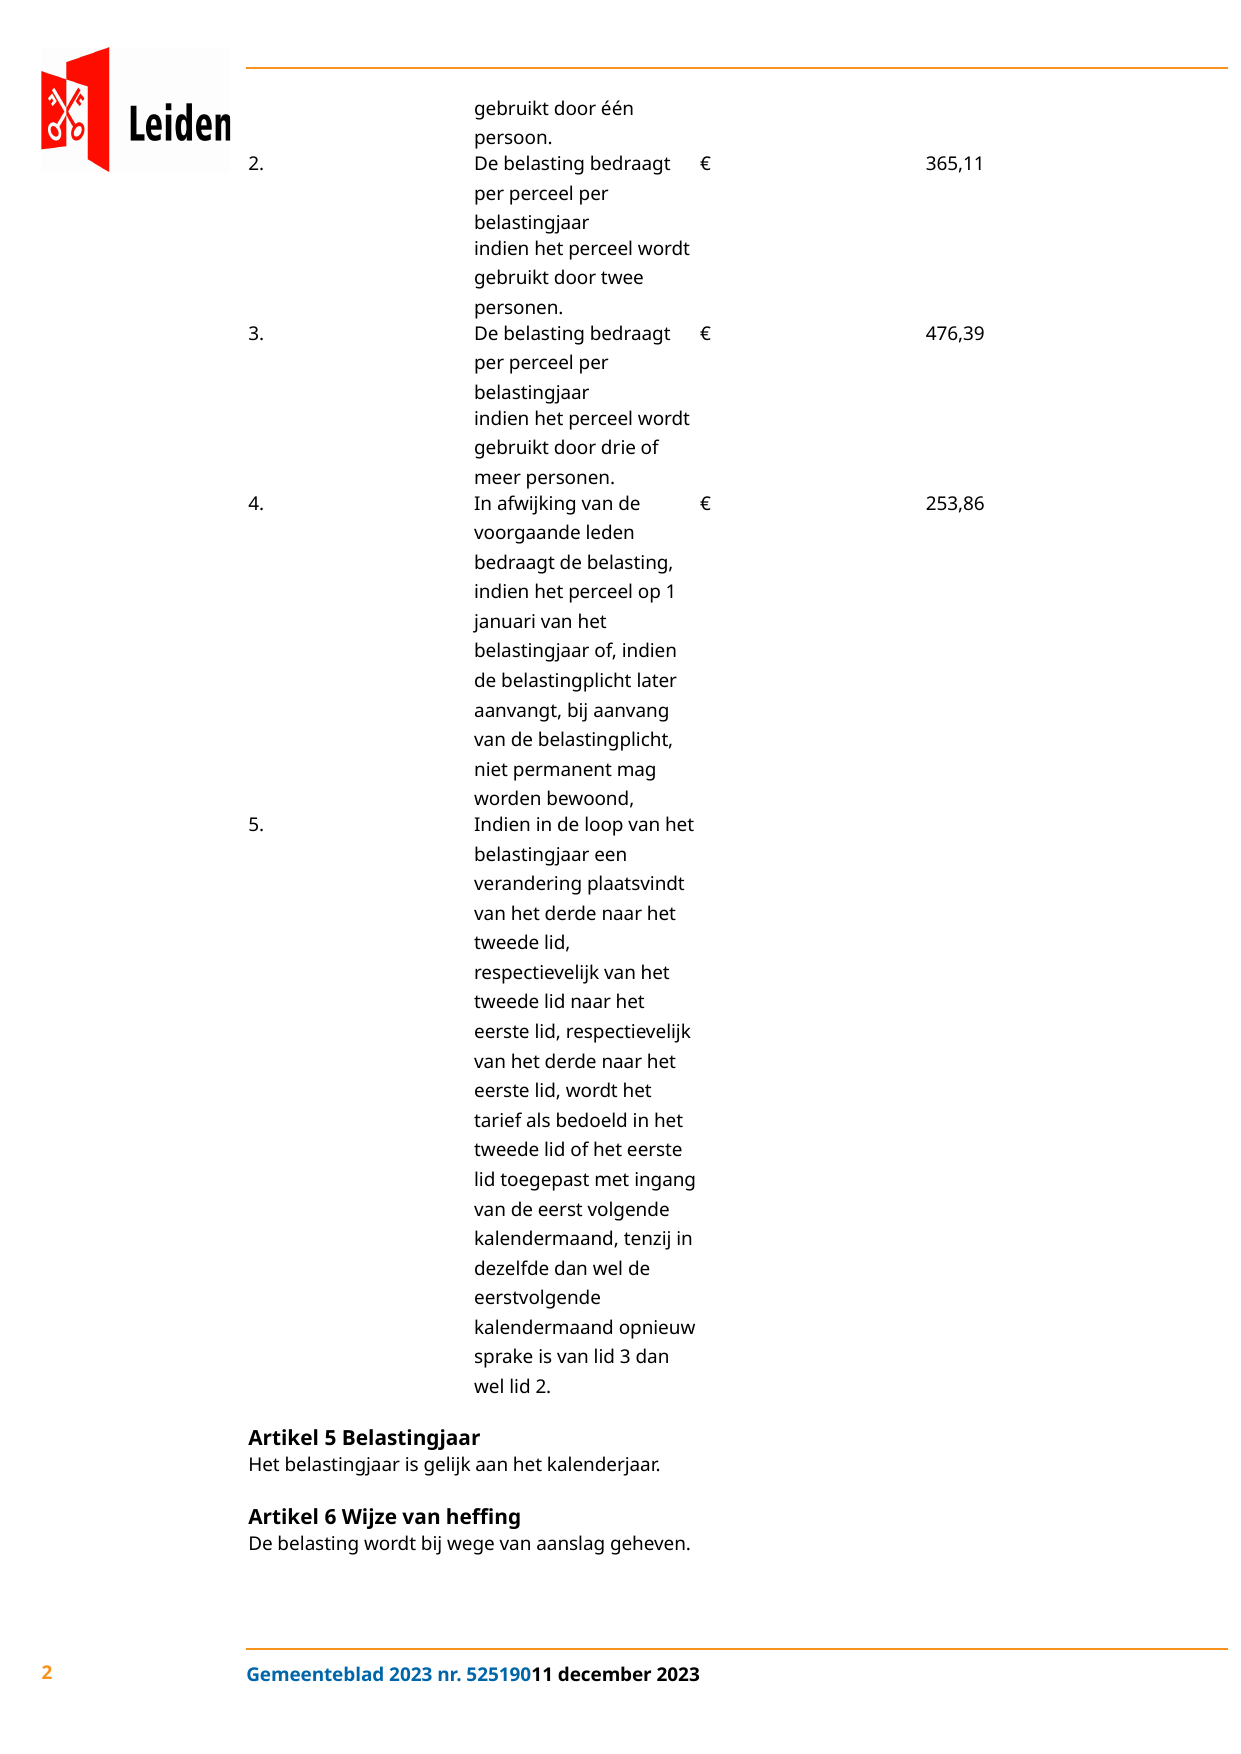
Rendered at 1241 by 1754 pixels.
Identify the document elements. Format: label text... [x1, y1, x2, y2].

table_cell 5. [248, 811, 474, 1399]
table_cell [926, 811, 1152, 1399]
table_cell De belasting bedraagt per perceel per belastingjaar [474, 320, 700, 405]
text Het belastingjaar is gelijk aan het kalenderjaar. [248, 1452, 1152, 1477]
table_cell € [700, 320, 926, 405]
table_cell [248, 95, 474, 150]
table_cell Indien in de loop van het belastingjaar een verandering plaatsvindt van het derde naar het tweede lid, respectievelijk van het tweede lid naar het eerste lid, respectievelijk van het derde naar het eerste lid, wordt het tarief als bedoeld in het tweede lid of het eerste lid toegepast met ingang van de eerst volgende kalendermaand, tenzij in dezelfde dan wel de eerstvolgende kalendermaand opnieuw sprake is van lid 3 dan wel lid 2. [474, 811, 700, 1399]
text Artikel 6 Wijze van heffing [248, 1502, 1152, 1530]
table_cell indien het perceel wordt gebruikt door twee personen. [474, 235, 700, 320]
table_cell indien het perceel wordt gebruikt door drie of meer personen. [474, 405, 700, 490]
table_cell 4. [248, 490, 474, 811]
table_cell [700, 95, 926, 150]
table_cell 3. [248, 320, 474, 405]
text De belasting wordt bij wege van aanslag geheven. [248, 1530, 1152, 1556]
table_cell [926, 95, 1152, 150]
table_cell De belasting bedraagt per perceel per belastingjaar [474, 150, 700, 235]
table_cell 253,86 [926, 490, 1152, 811]
table_cell In afwijking van de voorgaande leden bedraagt de belasting, indien het perceel op 1 januari van het belastingjaar of, indien de belastingplicht later aanvangt, bij aanvang van de belastingplicht, niet permanent mag worden bewoond, [474, 490, 700, 811]
table_cell 2. [248, 150, 474, 235]
table_cell [248, 235, 474, 320]
table_cell 476,39 [926, 320, 1152, 405]
table_cell [926, 405, 1152, 490]
table_cell [926, 235, 1152, 320]
table_cell [700, 405, 926, 490]
text Artikel 5 Belastingjaar [248, 1423, 1152, 1452]
table_cell gebruikt door één persoon. [474, 95, 700, 150]
table_cell [248, 405, 474, 490]
table_cell € [700, 150, 926, 235]
table_cell [700, 235, 926, 320]
table_cell 365,11 [926, 150, 1152, 235]
picture [41, 47, 231, 172]
table_cell € [700, 490, 926, 811]
table_cell [700, 811, 926, 1399]
